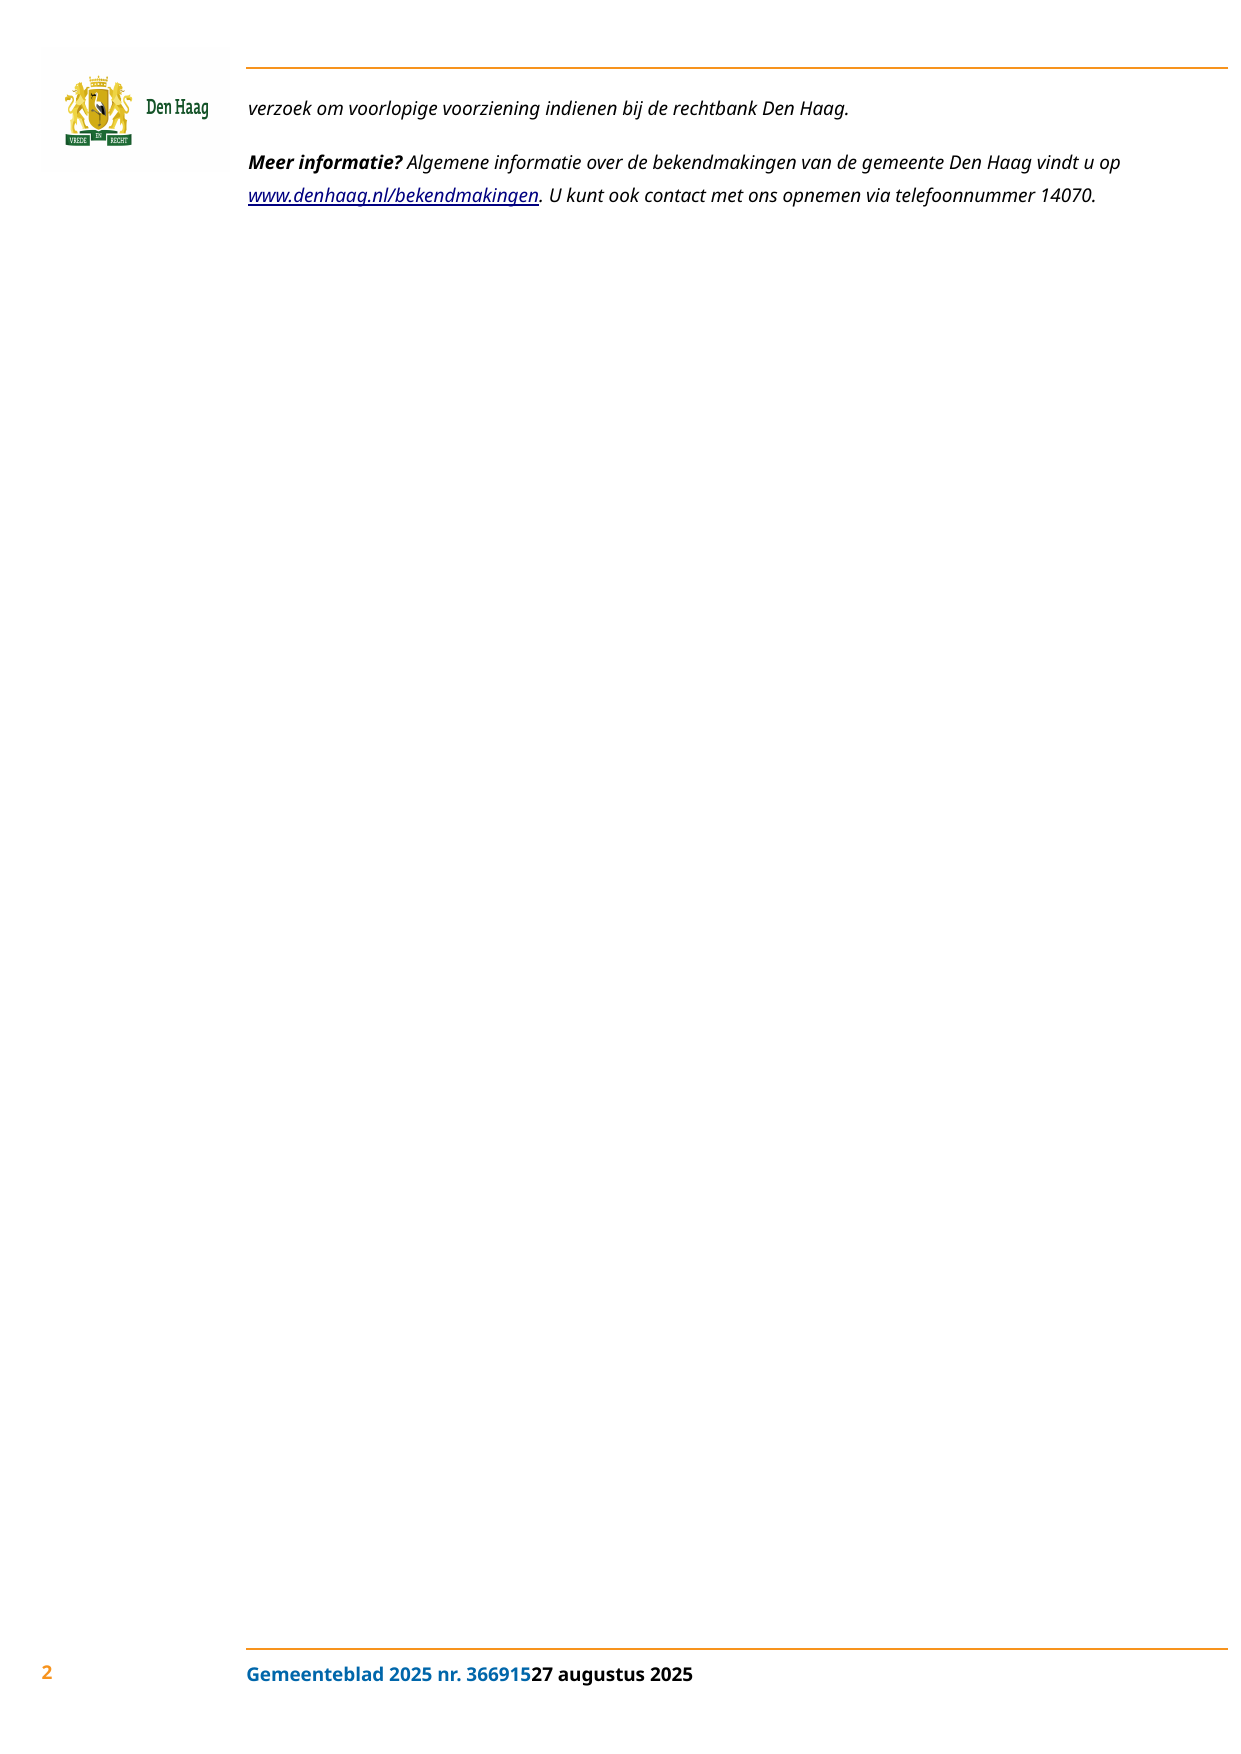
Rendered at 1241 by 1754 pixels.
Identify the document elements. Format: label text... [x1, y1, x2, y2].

picture [41, 47, 231, 172]
text verzoek om voorlopige voorziening indienen bij de rechtbank Den Haag. [248, 95, 1152, 121]
text Meer informatie? Algemene informatie over de bekendmakingen van de gemeente Den Haag vindt u op www.denhaag.nl/bekendmakingen. U kunt ook contact met ons opnemen via telefoonnummer 14070. [248, 149, 1152, 208]
